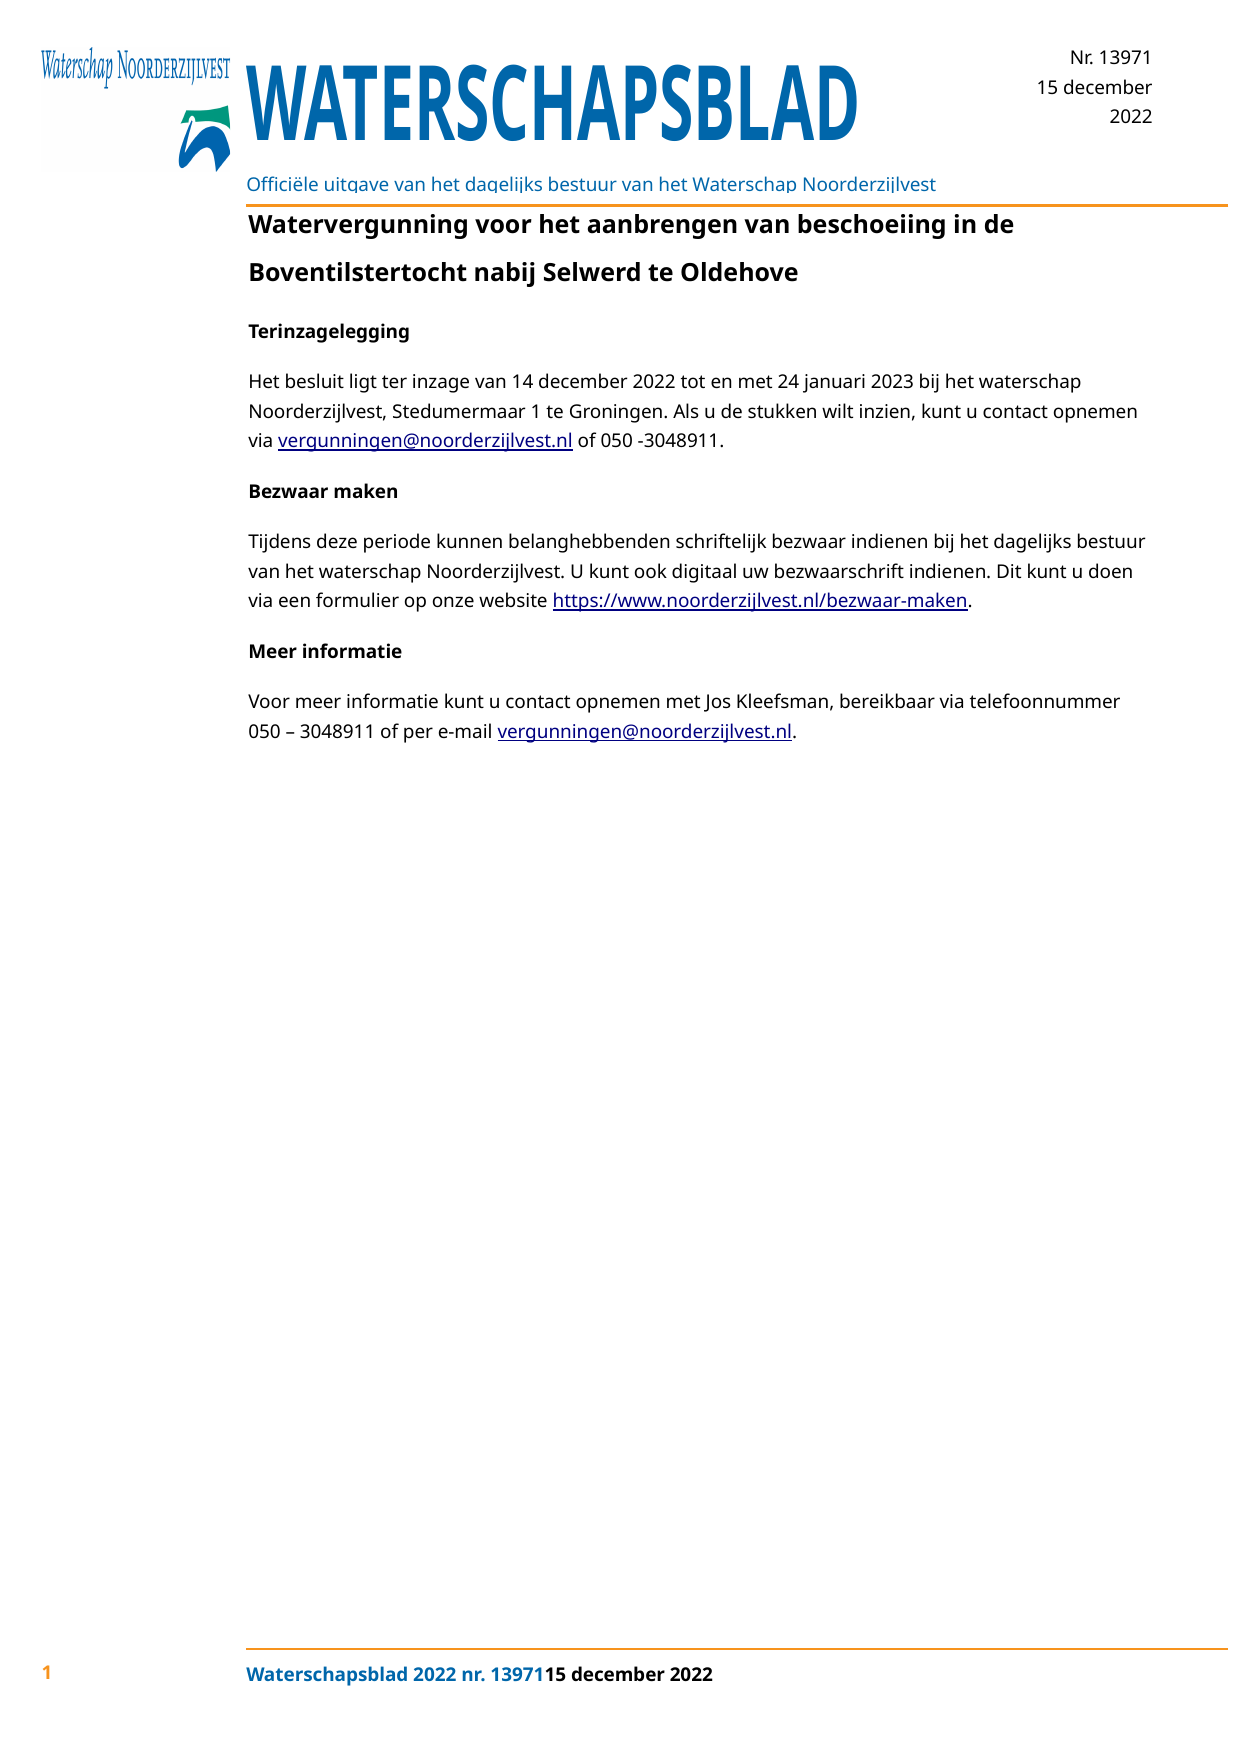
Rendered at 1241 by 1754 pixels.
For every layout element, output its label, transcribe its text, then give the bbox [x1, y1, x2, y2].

text Het besluit ligt ter inzage van 14 december 2022 tot en met 24 januari 2023 bij het waterschap Noorderzijlvest, Stedumermaar 1 te Groningen. Als u de stukken wilt inzien, kunt u contact opnemen via vergunningen@noorderzijlvest.nl of 050 -3048911. [248, 368, 1152, 453]
text Meer informatie [248, 638, 1152, 664]
text Watervergunning voor het aanbrengen van beschoeiing in de Boventilstertocht nabij Selwerd te Oldehove [248, 207, 1152, 288]
text Voor meer informatie kunt u contact opnemen met Jos Kleefsman, bereikbaar via telefoonnummer 050 – 3048911 of per e-mail vergunningen@noorderzijlvest.nl. [248, 688, 1152, 744]
text Bezwaar maken [248, 478, 1152, 504]
text Terinzagelegging [248, 318, 1152, 344]
text Tijdens deze periode kunnen belanghebbenden schriftelijk bezwaar indienen bij het dagelijks bestuur van het waterschap Noorderzijlvest. U kunt ook digitaal uw bezwaarschrift indienen. Dit kunt u doen via een formulier op onze website https://www.noorderzijlvest.nl/bezwaar-maken. [248, 528, 1152, 613]
picture [41, 47, 231, 172]
